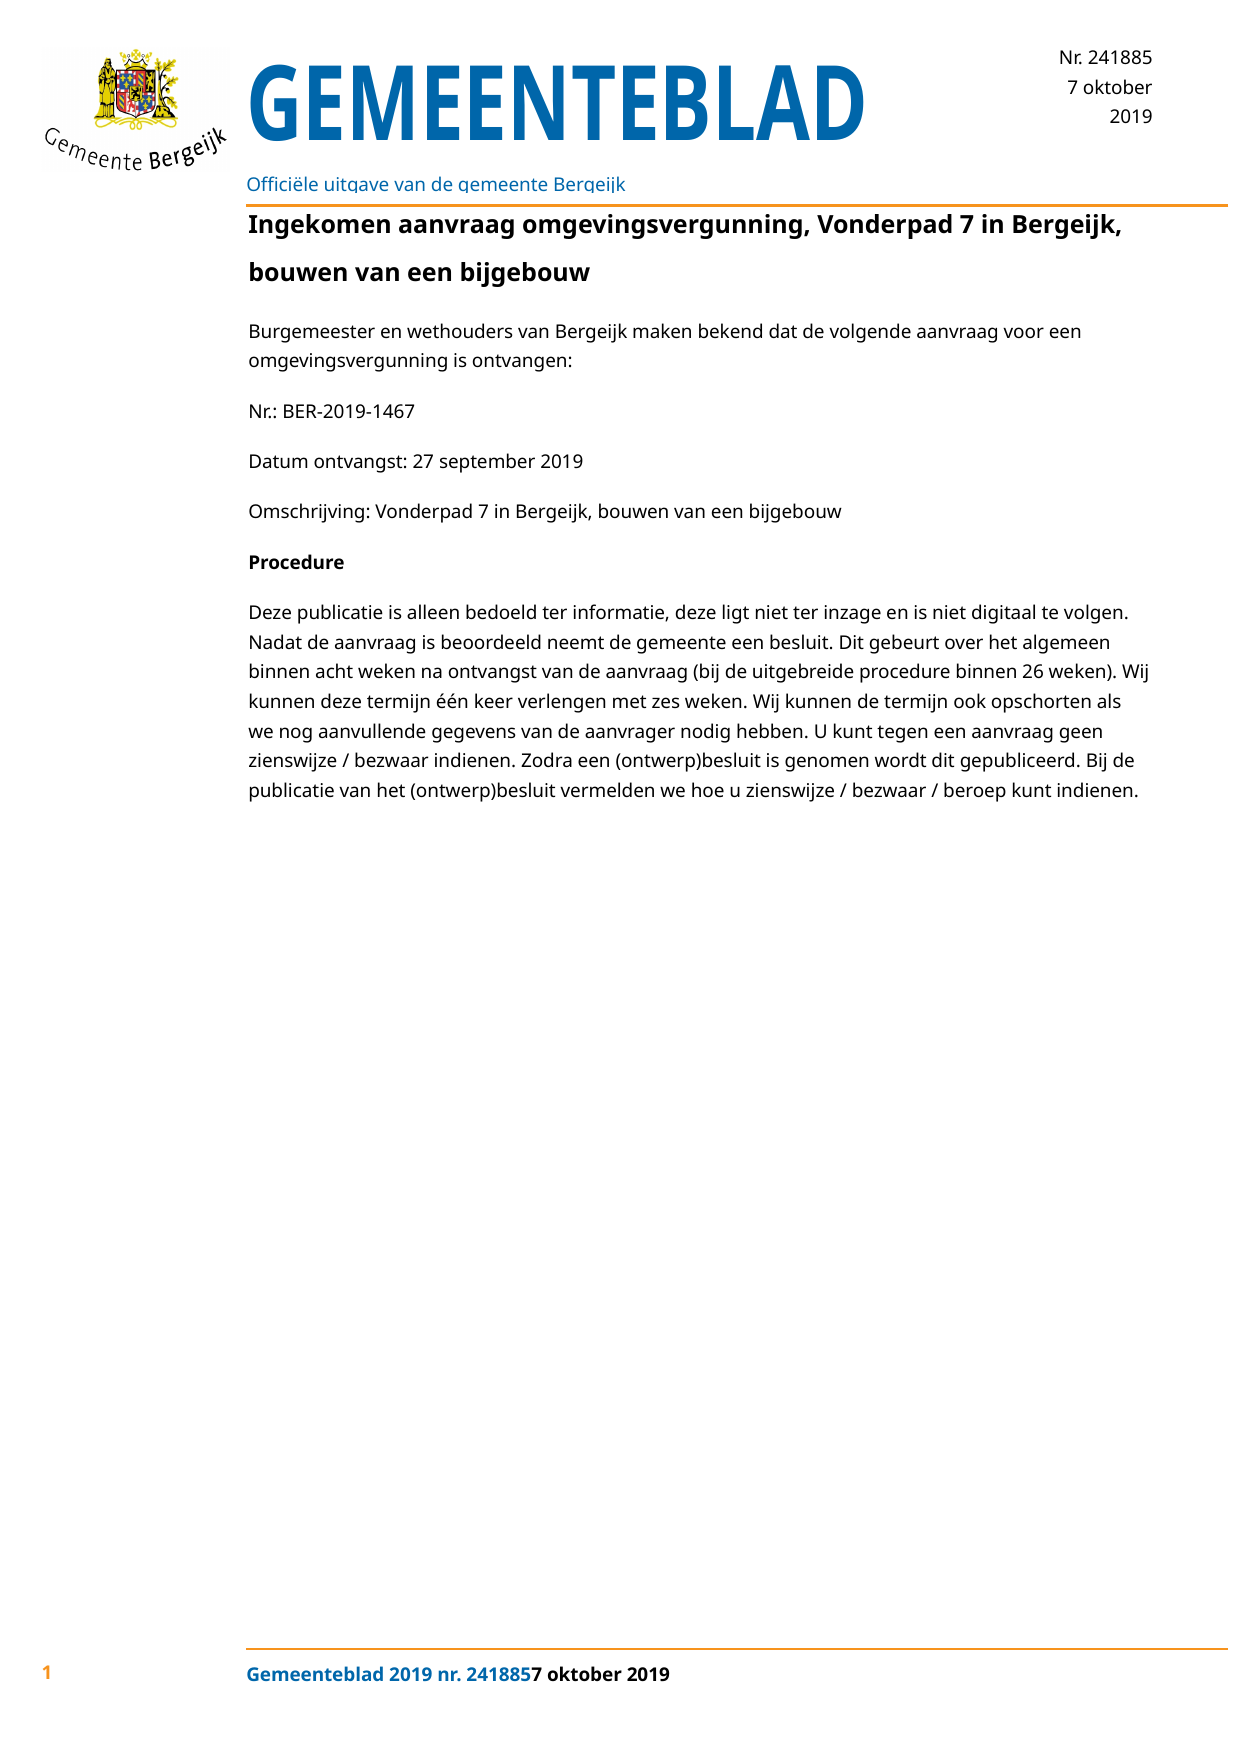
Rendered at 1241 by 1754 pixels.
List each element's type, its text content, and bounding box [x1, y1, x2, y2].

text Deze publicatie is alleen bedoeld ter informatie, deze ligt niet ter inzage en is niet digitaal te volgen. Nadat de aanvraag is beoordeeld neemt de gemeente een besluit. Dit gebeurt over het algemeen binnen acht weken na ontvangst van de aanvraag (bij de uitgebreide procedure binnen 26 weken). Wij kunnen deze termijn één keer verlengen met zes weken. Wij kunnen de termijn ook opschorten als we nog aanvullende gegevens van de aanvrager nodig hebben. U kunt tegen een aanvraag geen zienswijze / bezwaar indienen. Zodra een (ontwerp)besluit is genomen wordt dit gepubliceerd. Bij de publicatie van het (ontwerp)besluit vermelden we hoe u zienswijze / bezwaar / beroep kunt indienen. [248, 599, 1152, 803]
text Omschrijving: Vonderpad 7 in Bergeijk, bouwen van een bijgebouw [248, 499, 1152, 524]
text Datum ontvangst: 27 september 2019 [248, 448, 1152, 474]
text Ingekomen aanvraag omgevingsvergunning, Vonderpad 7 in Bergeijk, bouwen van een bijgebouw [248, 207, 1152, 288]
text Procedure [248, 549, 1152, 575]
picture [41, 47, 231, 172]
text Nr.: BER-2019-1467 [248, 398, 1152, 424]
text Burgemeester en wethouders van Bergeijk maken bekend dat de volgende aanvraag voor een omgevingsvergunning is ontvangen: [248, 318, 1152, 373]
